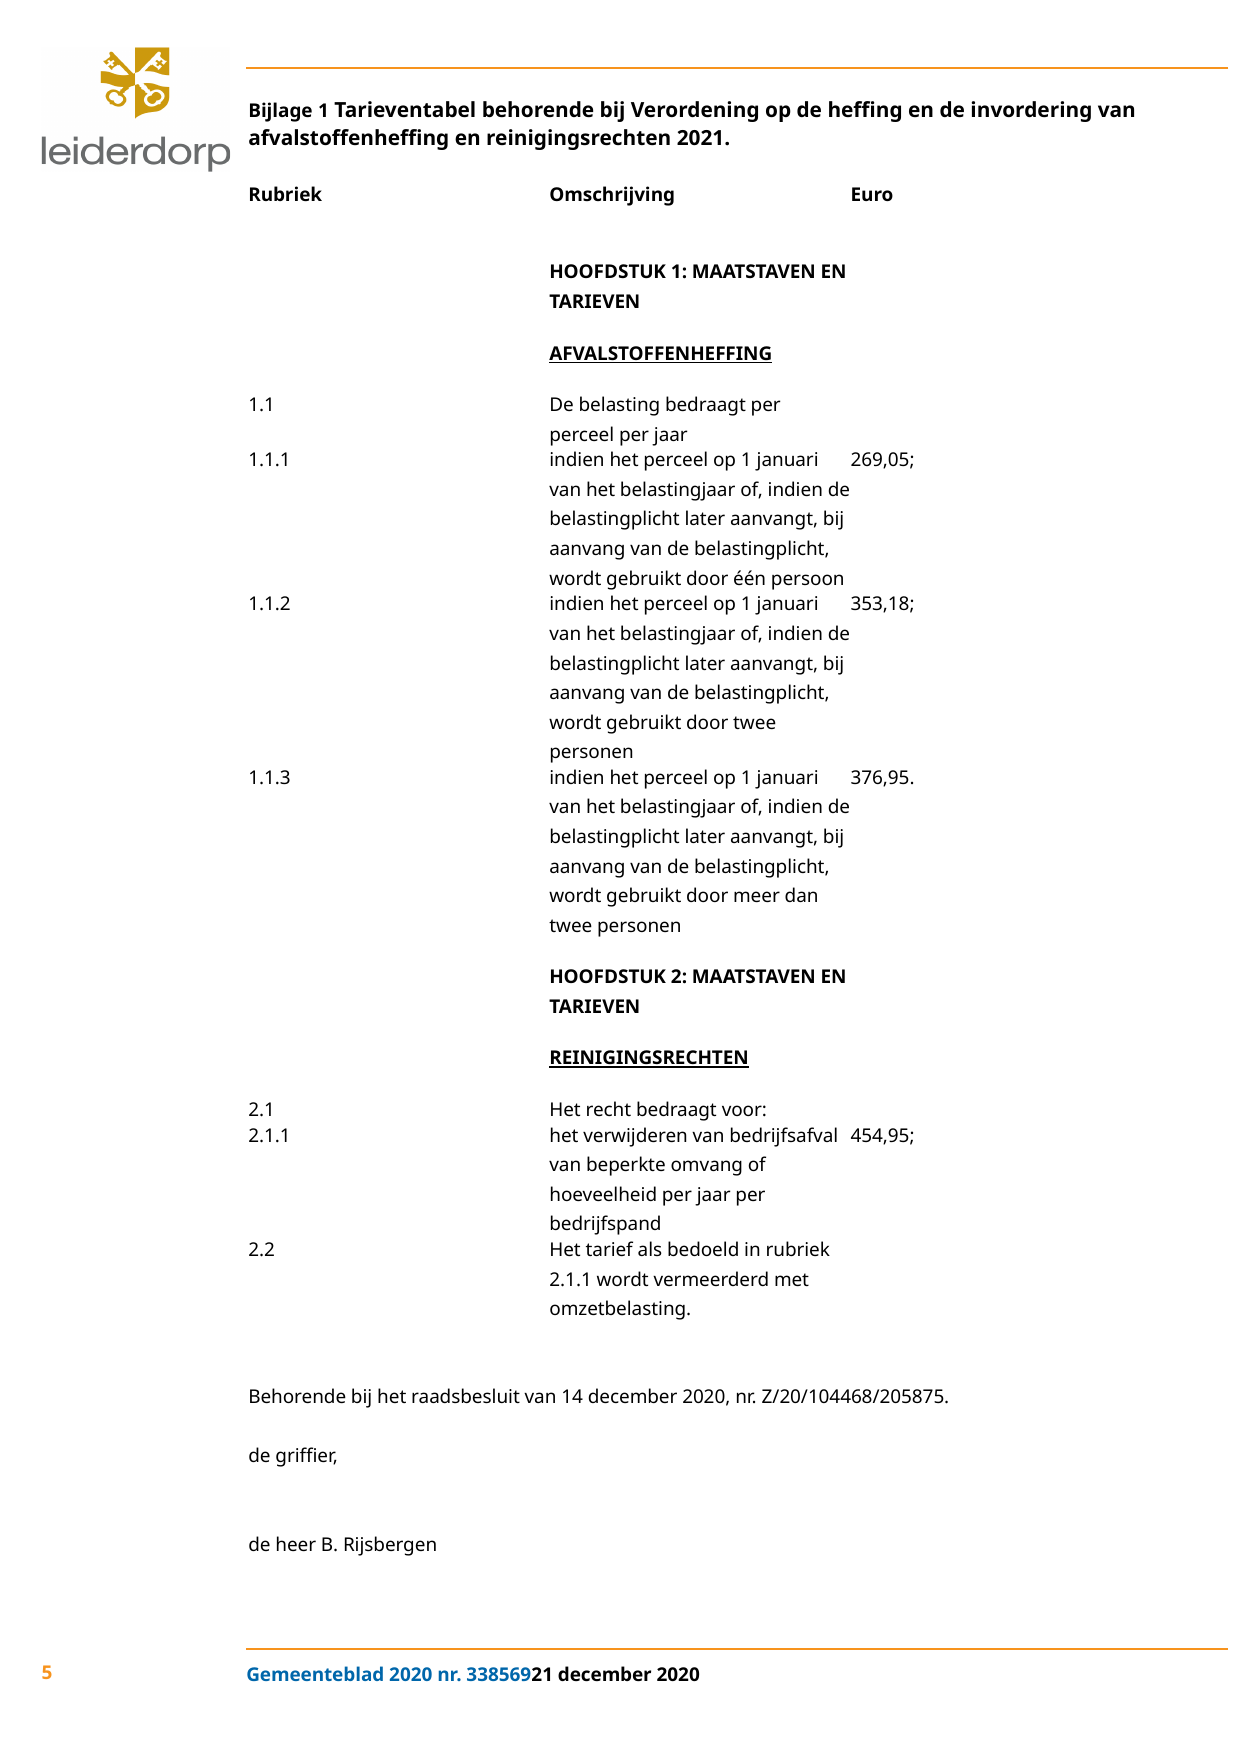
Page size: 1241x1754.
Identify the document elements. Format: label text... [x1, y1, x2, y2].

table_cell [549, 233, 850, 259]
table_cell 376,95. [850, 764, 1152, 938]
table_cell [850, 1236, 1152, 1321]
table_cell [549, 1070, 850, 1096]
table_cell [248, 1019, 549, 1044]
table_cell AFVALSTOFFENHEFFING [549, 340, 850, 365]
table_cell HOOFDSTUK 2: MAATSTAVEN EN TARIEVEN [549, 964, 850, 1019]
table_cell 1.1.3 [248, 764, 549, 938]
table_header Euro [850, 181, 1152, 207]
table_cell 2.1 [248, 1096, 549, 1122]
table_cell [850, 391, 1152, 446]
table_cell [850, 340, 1152, 365]
table_cell [850, 1070, 1152, 1096]
table_cell [850, 1045, 1152, 1070]
table_cell De belasting bedraagt per perceel per jaar [549, 391, 850, 446]
table_cell [248, 964, 549, 1019]
table_cell [850, 1019, 1152, 1044]
table_cell HOOFDSTUK 1: MAATSTAVEN EN TARIEVEN [549, 259, 850, 314]
text de heer B. Rijsbergen [248, 1531, 1152, 1557]
table_cell [549, 1019, 850, 1044]
table_header Rubriek [248, 181, 549, 207]
picture [41, 47, 231, 172]
table_cell [549, 938, 850, 963]
table_cell [549, 365, 850, 391]
table_header Omschrijving [549, 181, 850, 207]
table_cell indien het perceel op 1 januari van het belastingjaar of, indien de belastingplicht later aanvangt, bij aanvang van de belastingplicht, wordt gebruikt door twee personen [549, 591, 850, 764]
table_cell indien het perceel op 1 januari van het belastingjaar of, indien de belastingplicht later aanvangt, bij aanvang van de belastingplicht, wordt gebruikt door meer dan twee personen [549, 764, 850, 938]
table_cell [850, 938, 1152, 963]
table_cell [850, 314, 1152, 340]
table_cell 2.2 [248, 1236, 549, 1321]
table_cell [248, 314, 549, 340]
table_cell [850, 1096, 1152, 1122]
table_cell [549, 314, 850, 340]
table_cell 454,95; [850, 1122, 1152, 1236]
table_cell 269,05; [850, 446, 1152, 591]
table_cell [850, 365, 1152, 391]
table_cell [248, 365, 549, 391]
text Bijlage 1 Tarieventabel behorende bij Verordening op de heffing en de invordering van afvalstoffenheffing en reinigingsrechten 2021. [248, 95, 1152, 152]
table_cell het verwijderen van bedrijfsafval van beperkte omvang of hoeveelheid per jaar per bedrijfspand [549, 1122, 850, 1236]
table_cell 1.1.1 [248, 446, 549, 591]
table_cell Het tarief als bedoeld in rubriek 2.1.1 wordt vermeerderd met omzetbelasting. [549, 1236, 850, 1321]
table_cell 1.1 [248, 391, 549, 446]
table_cell [549, 207, 850, 233]
table_cell 1.1.2 [248, 591, 549, 764]
table_cell Het recht bedraagt voor: [549, 1096, 850, 1122]
table_cell REINIGINGSRECHTEN [549, 1045, 850, 1070]
table_cell 2.1.1 [248, 1122, 549, 1236]
table_cell [248, 340, 549, 365]
table_cell [248, 1045, 549, 1070]
table_cell [248, 207, 549, 233]
text de griffier, [248, 1443, 1152, 1468]
table_cell [850, 964, 1152, 1019]
text Behorende bij het raadsbesluit van 14 december 2020, nr. Z/20/104468/205875. [248, 1383, 1152, 1409]
table_cell [248, 938, 549, 963]
table_cell [850, 233, 1152, 259]
table_cell [248, 233, 549, 259]
table_cell [248, 1070, 549, 1096]
table_cell 353,18; [850, 591, 1152, 764]
table_cell [850, 207, 1152, 233]
table_cell [248, 259, 549, 314]
table_cell [850, 259, 1152, 314]
table_cell indien het perceel op 1 januari van het belastingjaar of, indien de belastingplicht later aanvangt, bij aanvang van de belastingplicht, wordt gebruikt door één persoon [549, 446, 850, 591]
